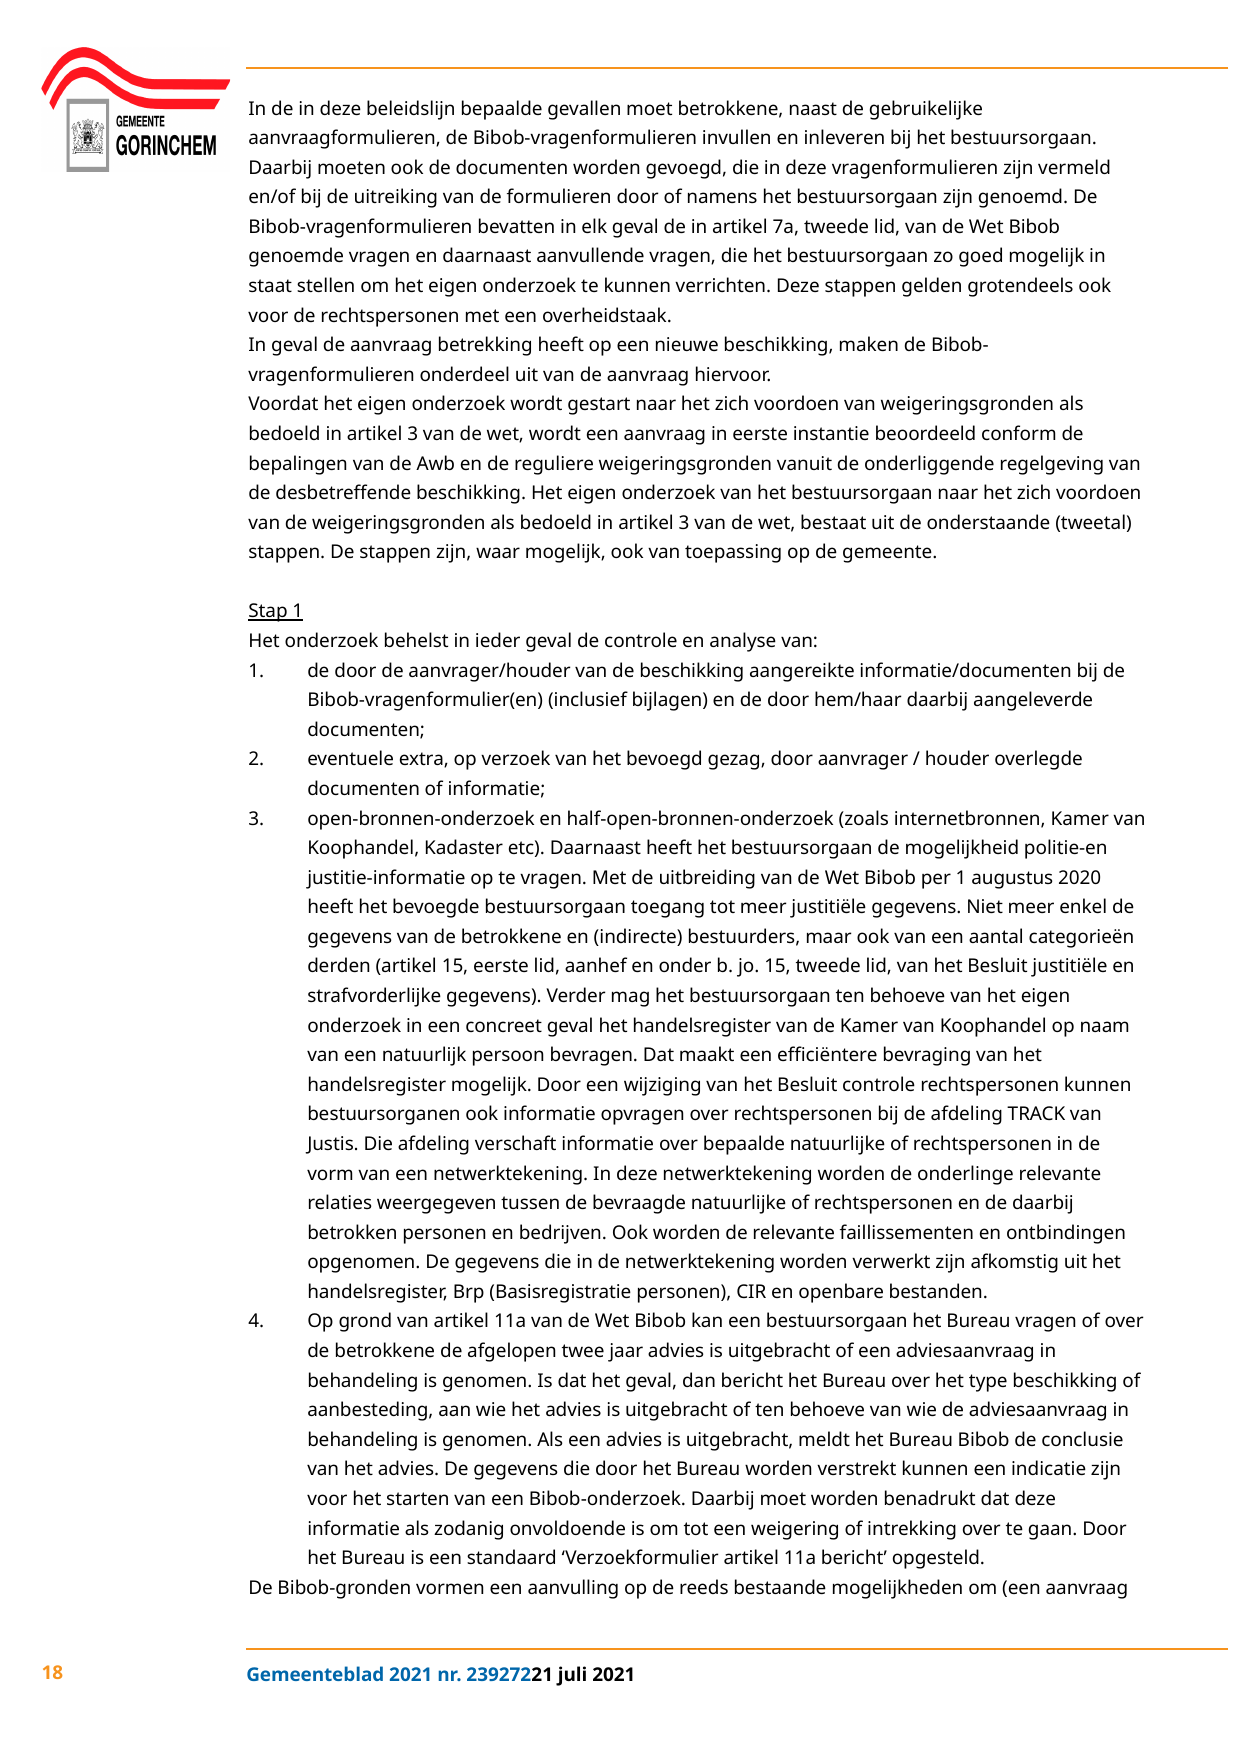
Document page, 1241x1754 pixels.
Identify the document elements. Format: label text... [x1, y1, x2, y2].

text Stap 1 [248, 598, 1152, 623]
list eventuele extra, op verzoek van het bevoegd gezag, door aanvrager / houder overlegde documenten of informatie; [248, 746, 1152, 801]
list Op grond van artikel 11a van de Wet Bibob kan een bestuursorgaan het Bureau vragen of over de betrokkene de afgelopen twee jaar advies is uitgebracht of een adviesaanvraag in behandeling is genomen. Is dat het geval, dan bericht het Bureau over het type beschikking of aanbesteding, aan wie het advies is uitgebracht of ten behoeve van wie de adviesaanvraag in behandeling is genomen. Als een advies is uitgebracht, meldt het Bureau Bibob de conclusie van het advies. De gegevens die door het Bureau worden verstrekt kunnen een indicatie zijn voor het starten van een Bibob‑onderzoek. Daarbij moet worden benadrukt dat deze informatie als zodanig onvoldoende is om tot een weigering of intrekking over te gaan. Door het Bureau is een standaard ‘Verzoekformulier artikel 11a bericht’ opgesteld. [248, 1308, 1152, 1570]
list open-bronnen-onderzoek en half-open-bronnen-onderzoek (zoals internetbronnen, Kamer van Koophandel, Kadaster etc). Daarnaast heeft het bestuursorgaan de mogelijkheid politie-en justitie-informatie op te vragen. Met de uitbreiding van de Wet Bibob per 1 augustus 2020 heeft het bevoegde bestuursorgaan toegang tot meer justitiële gegevens. Niet meer enkel de gegevens van de betrokkene en (indirecte) bestuurders, maar ook van een aantal categorieën derden (artikel 15, eerste lid, aanhef en onder b. jo. 15, tweede lid, van het Besluit justitiële en strafvorderlijke gegevens). Verder mag het bestuursorgaan ten behoeve van het eigen onderzoek in een concreet geval het handelsregister van de Kamer van Koophandel op naam van een natuurlijk persoon bevragen. Dat maakt een efficiëntere bevraging van het handelsregister mogelijk. Door een wijziging van het Besluit controle rechtspersonen kunnen bestuursorganen ook informatie opvragen over rechtspersonen bij de afdeling TRACK van Justis. Die afdeling verschaft informatie over bepaalde natuurlijke of rechtspersonen in de vorm van een netwerktekening. In deze netwerktekening worden de onderlinge relevante relaties weergegeven tussen de bevraagde natuurlijke of rechtspersonen en de daarbij betrokken personen en bedrijven. Ook worden de relevante faillissementen en ontbindingen opgenomen. De gegevens die in de netwerktekening worden verwerkt zijn afkomstig uit het handelsregister, Brp (Basisregistratie personen), CIR en openbare bestanden. [248, 805, 1152, 1304]
text In geval de aanvraag betrekking heeft op een nieuwe beschikking, maken de Bibob-vragenformulieren onderdeel uit van de aanvraag hiervoor. [248, 331, 1152, 387]
text In de in deze beleidslijn bepaalde gevallen moet betrokkene, naast de gebruikelijke aanvraagformulieren, de Bibob-vragenformulieren invullen en inleveren bij het bestuursorgaan. Daarbij moeten ook de documenten worden gevoegd, die in deze vragenformulieren zijn vermeld en/of bij de uitreiking van de formulieren door of namens het bestuursorgaan zijn genoemd. De Bibob-vragenformulieren bevatten in elk geval de in artikel 7a, tweede lid, van de Wet Bibob genoemde vragen en daarnaast aanvullende vragen, die het bestuursorgaan zo goed mogelijk in staat stellen om het eigen onderzoek te kunnen verrichten. Deze stappen gelden grotendeels ook voor de rechtspersonen met een overheidstaak. [248, 95, 1152, 328]
text Voordat het eigen onderzoek wordt gestart naar het zich voordoen van weigeringsgronden als bedoeld in artikel 3 van de wet, wordt een aanvraag in eerste instantie beoordeeld conform de bepalingen van de Awb en de reguliere weigeringsgronden vanuit de onderliggende regelgeving van de desbetreffende beschikking. Het eigen onderzoek van het bestuursorgaan naar het zich voordoen van de weigeringsgronden als bedoeld in artikel 3 van de wet, bestaat uit de onderstaande (tweetal) stappen. De stappen zijn, waar mogelijk, ook van toepassing op de gemeente. [248, 391, 1152, 564]
text Het onderzoek behelst in ieder geval de controle en analyse van: [248, 627, 1152, 653]
list de door de aanvrager/houder van de beschikking aangereikte informatie/documenten bij de Bibob-vragenformulier(en) (inclusief bijlagen) en de door hem/haar daarbij aangeleverde documenten; [248, 657, 1152, 742]
text De Bibob-gronden vormen een aanvulling op de reeds bestaande mogelijkheden om (een aanvraag [248, 1574, 1152, 1600]
picture [41, 47, 231, 172]
